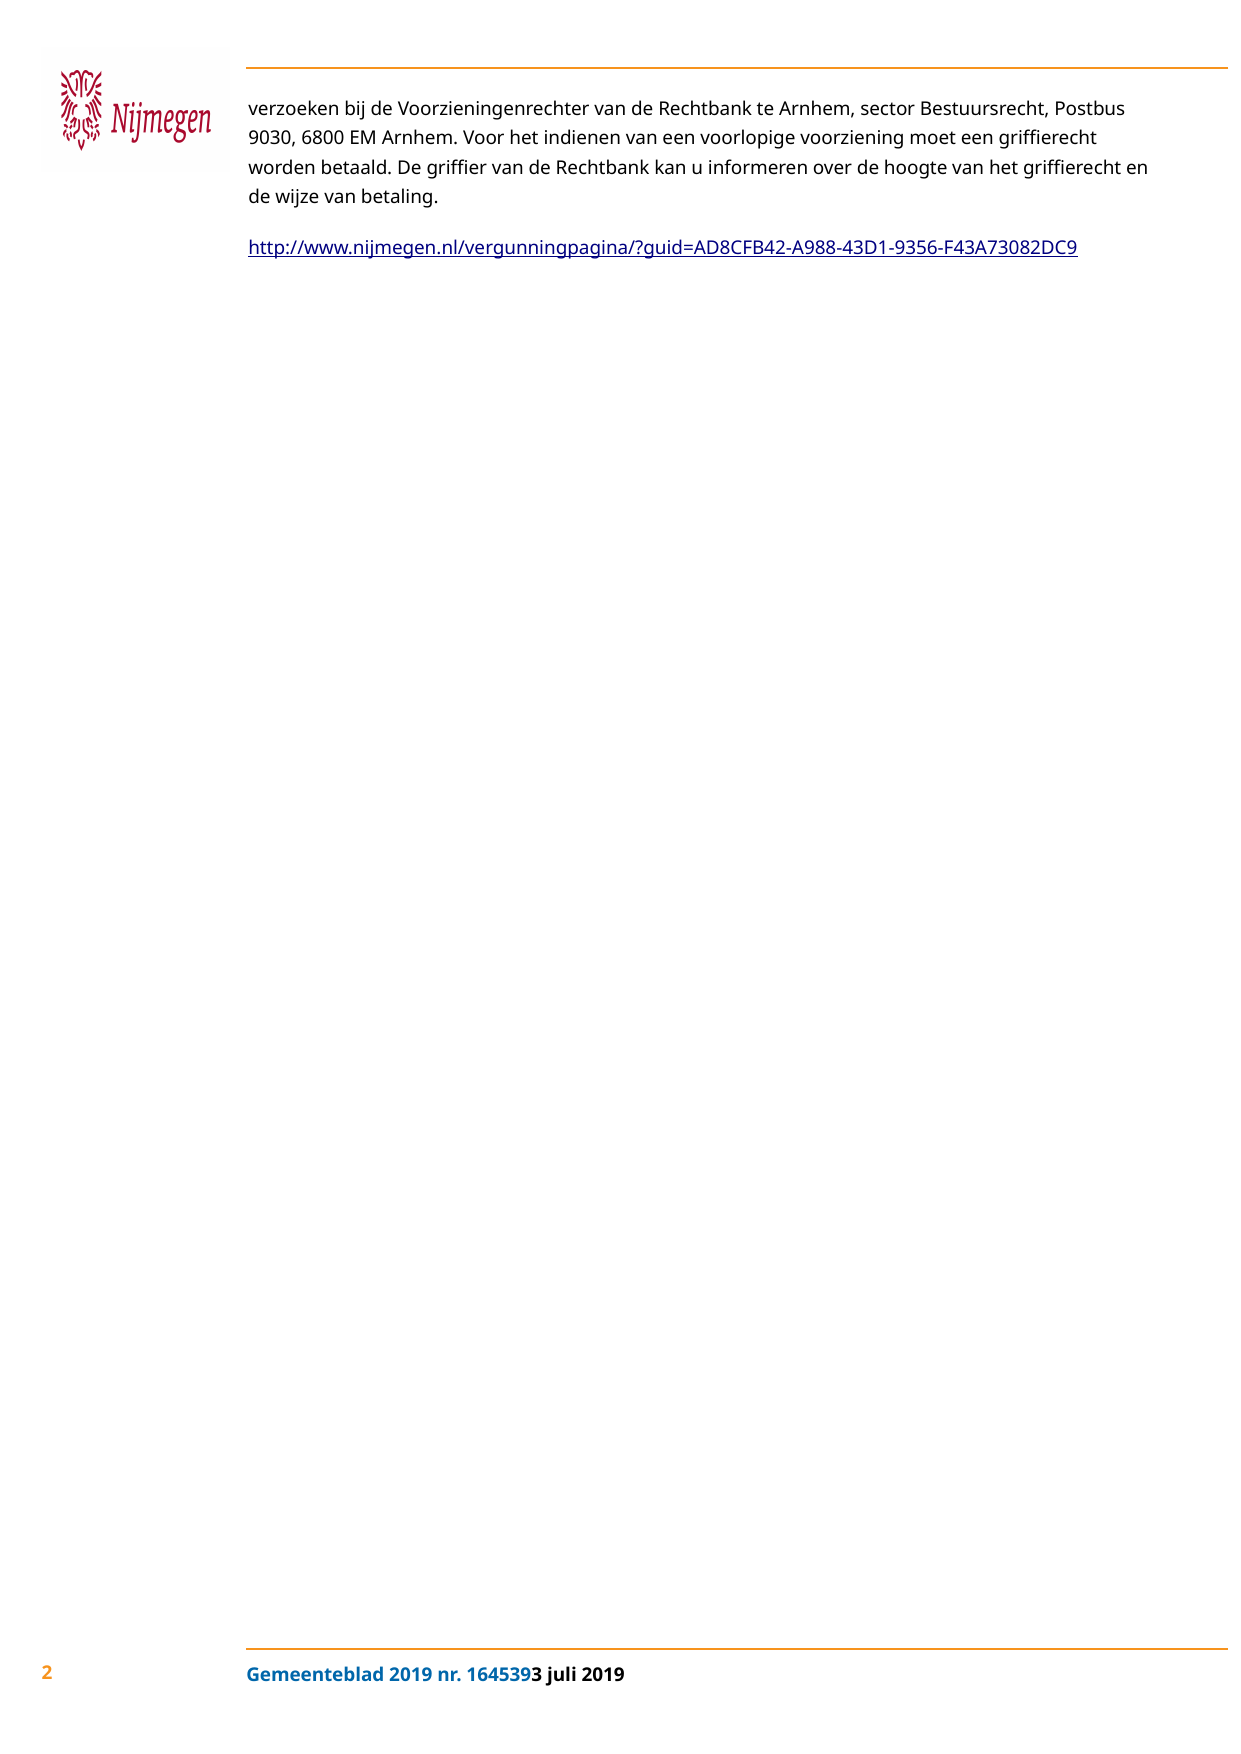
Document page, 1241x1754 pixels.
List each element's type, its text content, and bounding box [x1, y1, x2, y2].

picture [41, 47, 231, 172]
text http://www.nijmegen.nl/vergunningpagina/?guid=AD8CFB42-A988-43D1-9356-F43A73082DC9 [248, 234, 1152, 260]
text verzoeken bij de Voorzieningenrechter van de Rechtbank te Arnhem, sector Bestuursrecht, Postbus 9030, 6800 EM Arnhem. Voor het indienen van een voorlopige voorziening moet een griffierecht worden betaald. De griffier van de Rechtbank kan u informeren over de hoogte van het griffierecht en de wijze van betaling. [248, 95, 1152, 209]
